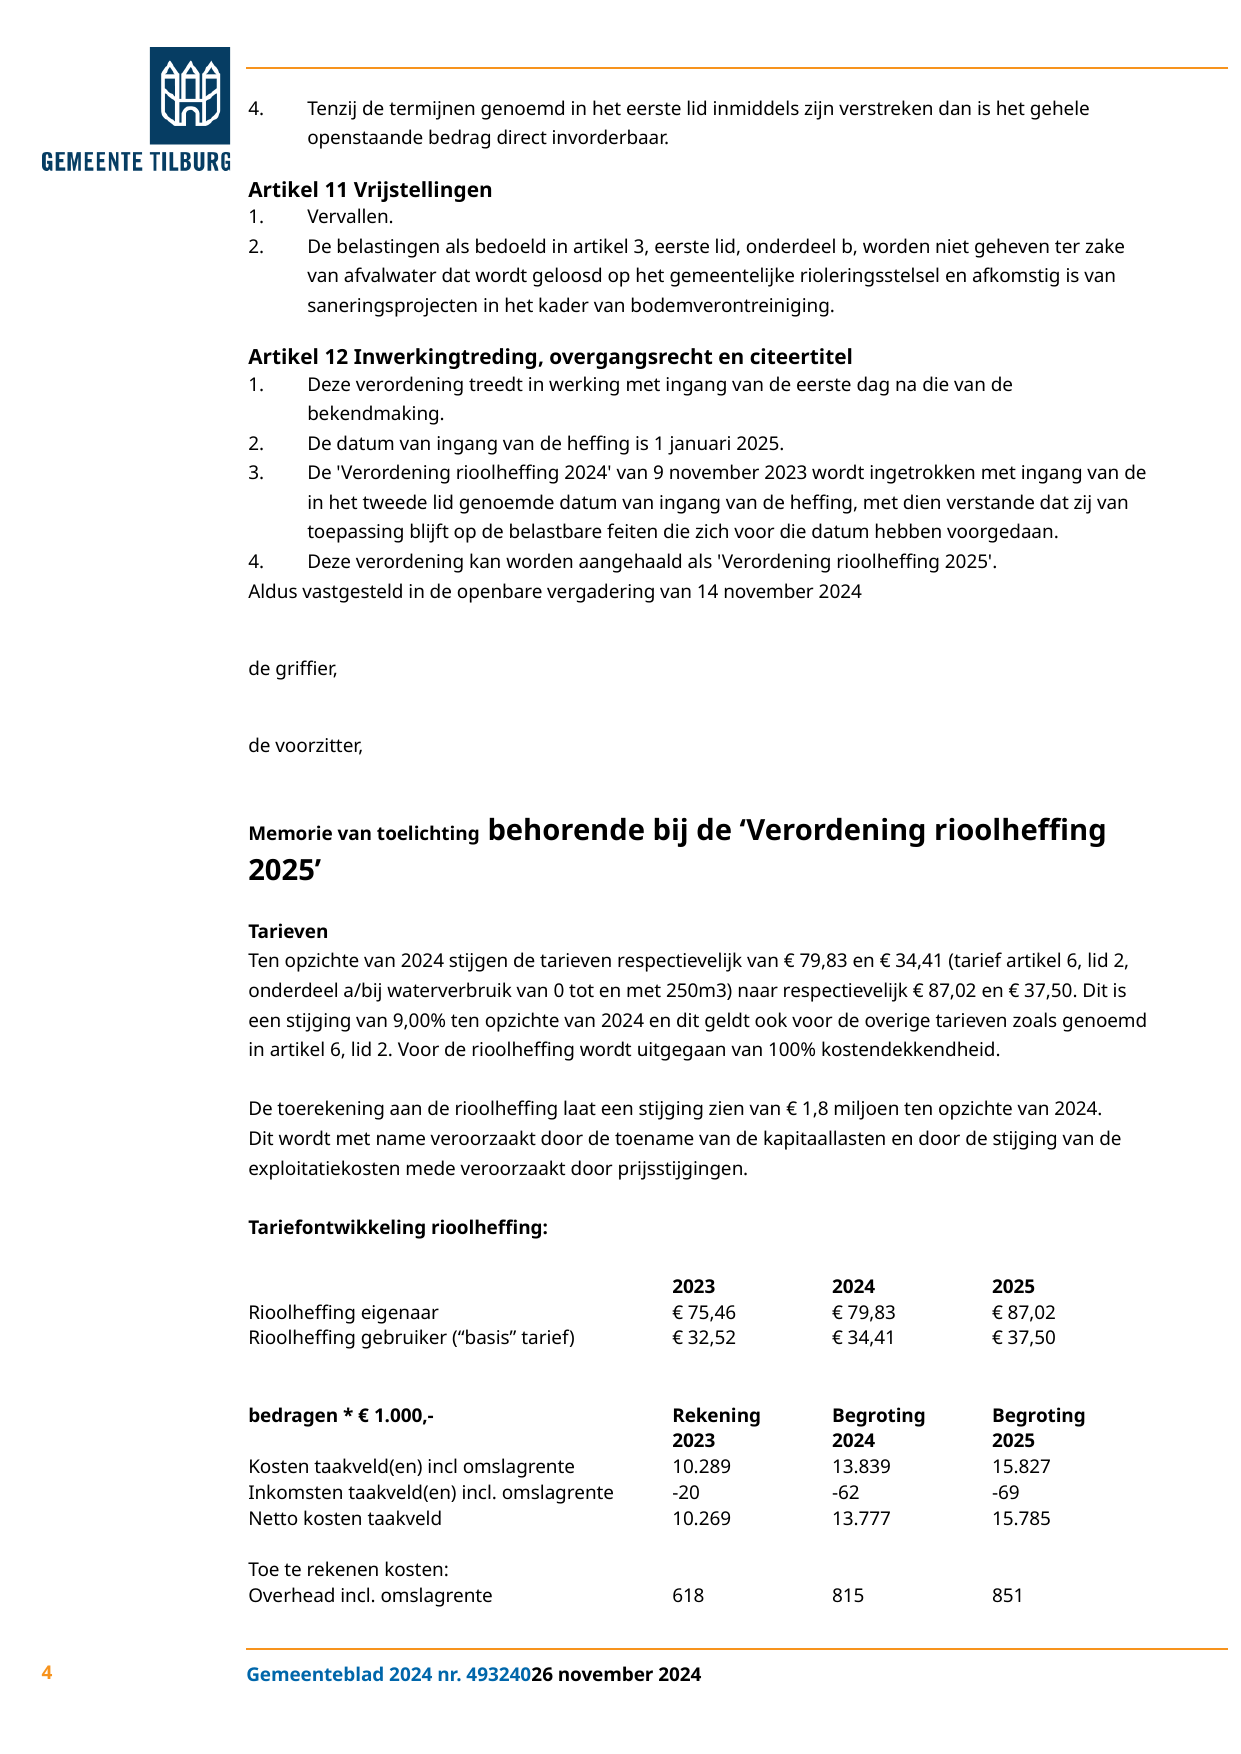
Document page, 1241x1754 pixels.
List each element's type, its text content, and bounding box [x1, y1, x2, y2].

table_cell -62 [832, 1479, 992, 1505]
table_cell [992, 1350, 1152, 1376]
table_cell [248, 1428, 672, 1453]
table_cell Netto kosten taakveld [248, 1505, 672, 1530]
list De 'Verordening rioolheffing 2024' van 9 november 2023 wordt ingetrokken met ingang van de in het tweede lid genoemde datum van ingang van de heffing, met dien verstande dat zij van toepassing blijft op de belastbare feiten die zich voor die datum hebben voorgedaan. [248, 459, 1152, 544]
table_cell [672, 1556, 832, 1582]
table_cell [832, 1376, 992, 1402]
list Tenzij de termijnen genoemd in het eerste lid inmiddels zijn verstreken dan is het gehele openstaande bedrag direct invorderbaar. [248, 95, 1152, 150]
table_cell 13.839 [832, 1453, 992, 1479]
text Artikel 12 Inwerkingtreding, overgangsrecht en citeertitel [248, 342, 1152, 371]
table_header 2023 [672, 1273, 832, 1299]
table_cell 815 [832, 1582, 992, 1608]
table_cell Rioolheffing gebruiker (“basis” tarief) [248, 1325, 672, 1350]
table_cell Begroting [832, 1402, 992, 1427]
table_cell Rioolheffing eigenaar [248, 1299, 672, 1324]
table_header [248, 1273, 672, 1299]
table_cell [248, 1350, 672, 1376]
text Memorie van toelichting behorende bij de ‘Verordening rioolheffing 2025’ [248, 809, 1152, 889]
text de griffier, [248, 655, 1152, 681]
list De belastingen als bedoeld in artikel 3, eerste lid, onderdeel b, worden niet geheven ter zake van afvalwater dat wordt geloosd op het gemeentelijke rioleringsstelsel en afkomstig is van saneringsprojecten in het kader van bodemverontreiniging. [248, 233, 1152, 318]
table_cell [832, 1556, 992, 1582]
table_cell € 75,46 [672, 1299, 832, 1324]
table_cell 2023 [672, 1428, 832, 1453]
table_cell [248, 1530, 672, 1556]
table_cell [992, 1556, 1152, 1582]
table_cell [832, 1530, 992, 1556]
table_cell bedragen * € 1.000,- [248, 1402, 672, 1427]
text Aldus vastgesteld in de openbare vergadering van 14 november 2024 [248, 578, 1152, 604]
text De toerekening aan de rioolheffing laat een stijging zien van € 1,8 miljoen ten opzichte van 2024. [248, 1096, 1152, 1121]
text Artikel 11 Vrijstellingen [248, 175, 1152, 203]
table_cell Toe te rekenen kosten: [248, 1556, 672, 1582]
list Deze verordening treedt in werking met ingang van de eerste dag na die van de bekendmaking. [248, 371, 1152, 426]
text Tariefontwikkeling rioolheffing: [248, 1214, 1152, 1239]
list Deze verordening kan worden aangehaald als 'Verordening rioolheffing 2025'. [248, 548, 1152, 574]
table_cell [992, 1530, 1152, 1556]
table_header 2024 [832, 1273, 992, 1299]
list Vervallen. [248, 203, 1152, 229]
table_cell 10.289 [672, 1453, 832, 1479]
table_cell [248, 1376, 672, 1402]
picture [41, 47, 231, 172]
text Dit wordt met name veroorzaakt door de toename van de kapitaallasten en door de stijging van de exploitatiekosten mede veroorzaakt door prijsstijgingen. [248, 1125, 1152, 1180]
table_cell 2025 [992, 1428, 1152, 1453]
table_header 2025 [992, 1273, 1152, 1299]
table_cell [832, 1350, 992, 1376]
table_cell 851 [992, 1582, 1152, 1608]
table_cell [992, 1376, 1152, 1402]
table_cell 618 [672, 1582, 832, 1608]
table_cell -20 [672, 1479, 832, 1505]
table_cell Begroting [992, 1402, 1152, 1427]
table_cell [672, 1530, 832, 1556]
table_cell 2024 [832, 1428, 992, 1453]
text Ten opzichte van 2024 stijgen de tarieven respectievelijk van € 79,83 en € 34,41 (tarief artikel 6, lid 2, onderdeel a/bij waterverbruik van 0 tot en met 250m3) naar respectievelijk € 87,02 en € 37,50. Dit is een stijging van 9,00% ten opzichte van 2024 en dit geldt ook voor de overige tarieven zoals genoemd in artikel 6, lid 2. Voor de rioolheffing wordt uitgegaan van 100% kostendekkendheid. [248, 948, 1152, 1062]
table_cell -69 [992, 1479, 1152, 1505]
table_cell € 87,02 [992, 1299, 1152, 1324]
table_cell € 34,41 [832, 1325, 992, 1350]
table_cell Rekening [672, 1402, 832, 1427]
table_cell 10.269 [672, 1505, 832, 1530]
text de voorzitter, [248, 732, 1152, 758]
text Tarieven [248, 918, 1152, 944]
table_cell 15.785 [992, 1505, 1152, 1530]
table_cell Overhead incl. omslagrente [248, 1582, 672, 1608]
table_cell Kosten taakveld(en) incl omslagrente [248, 1453, 672, 1479]
table_cell 15.827 [992, 1453, 1152, 1479]
table_cell [672, 1350, 832, 1376]
table_cell € 37,50 [992, 1325, 1152, 1350]
table_cell € 32,52 [672, 1325, 832, 1350]
table_cell [672, 1376, 832, 1402]
table_cell Inkomsten taakveld(en) incl. omslagrente [248, 1479, 672, 1505]
table_cell € 79,83 [832, 1299, 992, 1324]
table_cell 13.777 [832, 1505, 992, 1530]
list De datum van ingang van de heffing is 1 januari 2025. [248, 430, 1152, 456]
